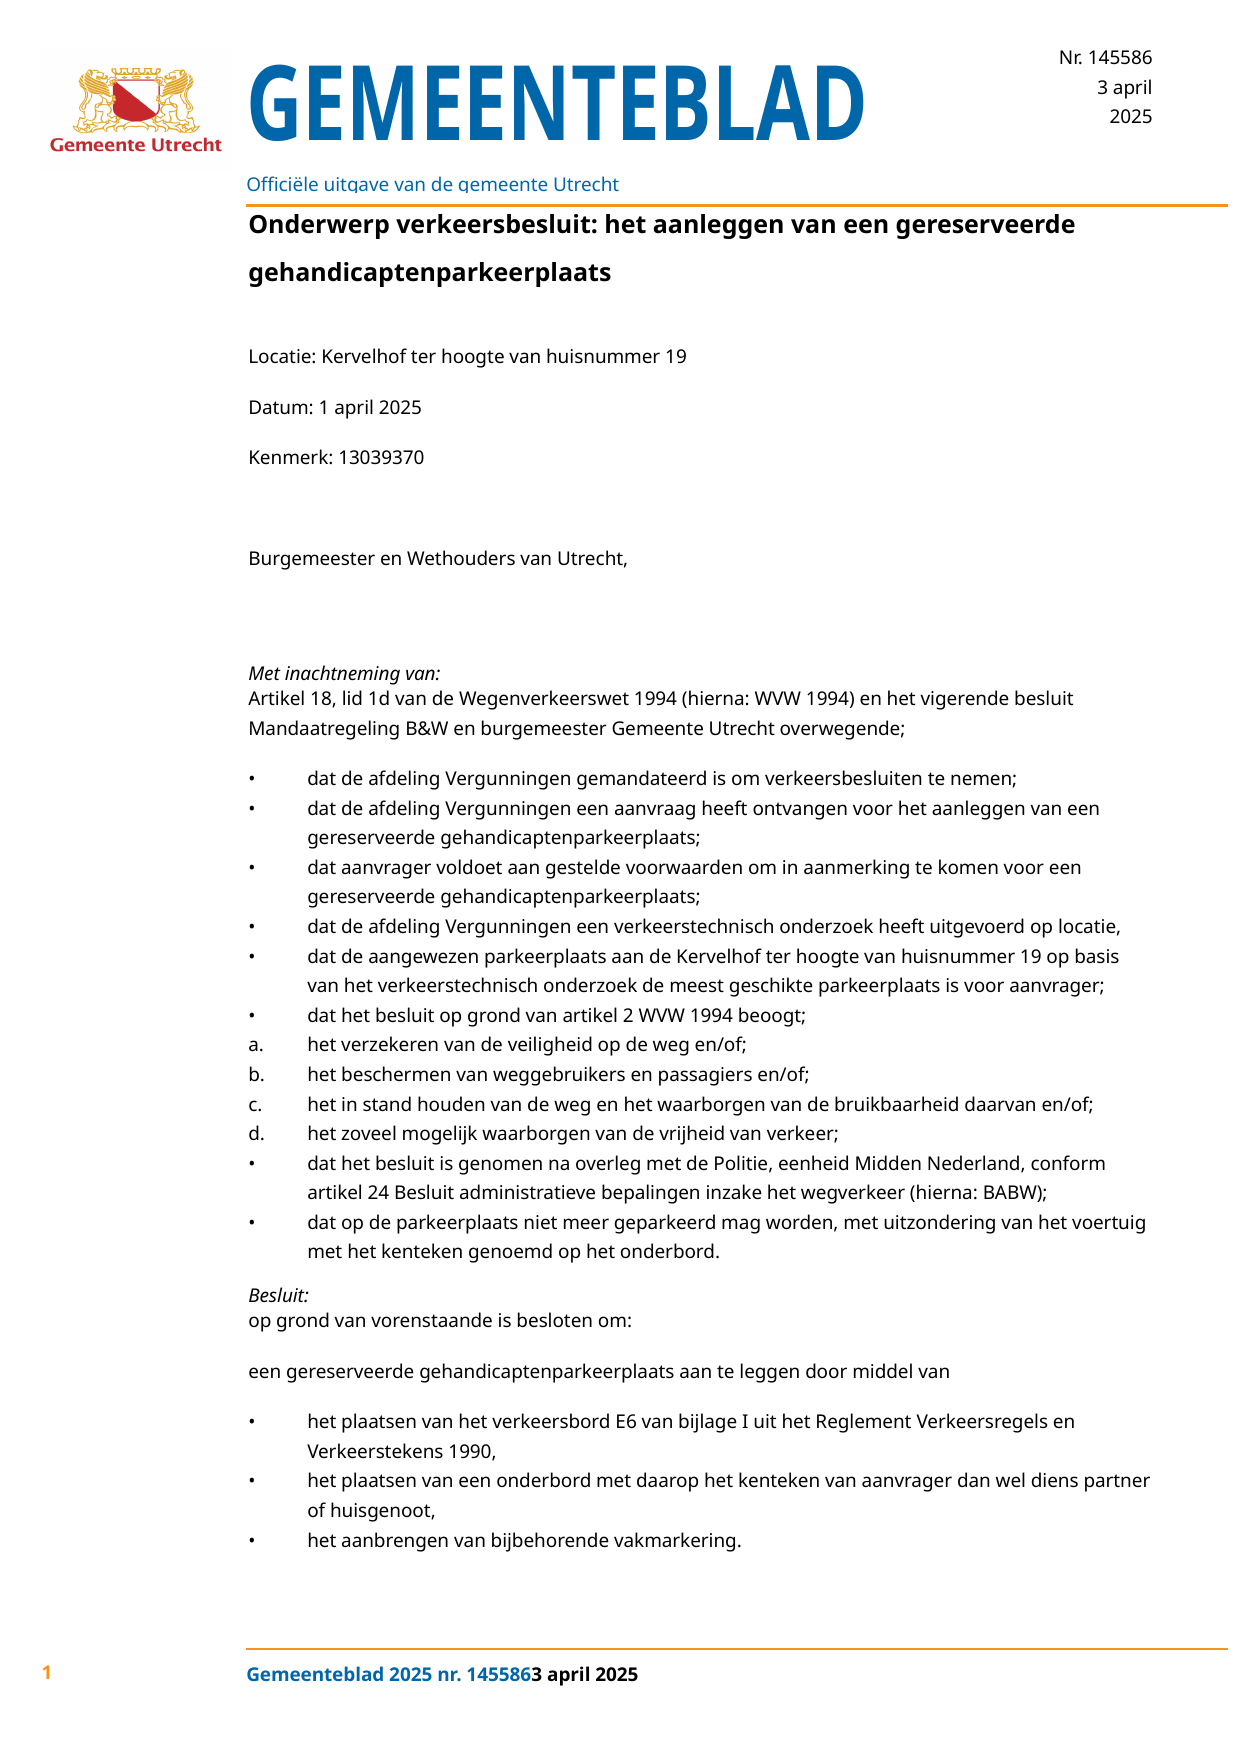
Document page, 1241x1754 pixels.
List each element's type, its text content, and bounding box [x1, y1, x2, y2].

text op grond van vorenstaande is besloten om: [248, 1308, 1152, 1333]
list dat de afdeling Vergunningen een aanvraag heeft ontvangen voor het aanleggen van een gereserveerde gehandicaptenparkeerplaats; [248, 795, 1152, 850]
text een gereserveerde gehandicaptenparkeerplaats aan te leggen door middel van [248, 1358, 1152, 1384]
list het zoveel mogelijk waarborgen van de vrijheid van verkeer; [248, 1120, 1152, 1146]
list het in stand houden van de weg en het waarborgen van de bruikbaarheid daarvan en/of; [248, 1091, 1152, 1117]
text Locatie: Kervelhof ter hoogte van huisnummer 19 [248, 344, 1152, 369]
text Kenmerk: 13039370 [248, 444, 1152, 470]
list dat de afdeling Vergunningen een verkeerstechnisch onderzoek heeft uitgevoerd op locatie, [248, 913, 1152, 939]
list het plaatsen van een onderbord met daarop het kenteken van aanvrager dan wel diens partner of huisgenoot, [248, 1468, 1152, 1523]
list dat op de parkeerplaats niet meer geparkeerd mag worden, met uitzondering van het voertuig met het kenteken genoemd op het onderbord. [248, 1209, 1152, 1264]
list dat het besluit op grond van artikel 2 WVW 1994 beoogt; [248, 1002, 1152, 1028]
list het beschermen van weggebruikers en passagiers en/of; [248, 1061, 1152, 1087]
list het verzekeren van de veiligheid op de weg en/of; [248, 1032, 1152, 1057]
text Met inachtneming van: [248, 660, 1152, 685]
list het aanbrengen van bijbehorende vakmarkering. [248, 1527, 1152, 1552]
list dat aanvrager voldoet aan gestelde voorwaarden om in aanmerking te komen voor een gereserveerde gehandicaptenparkeerplaats; [248, 854, 1152, 909]
list dat het besluit is genomen na overleg met de Politie, eenheid Midden Nederland, conform artikel 24 Besluit administratieve bepalingen inzake het wegverkeer (hierna: BABW); [248, 1150, 1152, 1205]
list dat de aangewezen parkeerplaats aan de Kervelhof ter hoogte van huisnummer 19 op basis van het verkeerstechnisch onderzoek de meest geschikte parkeerplaats is voor aanvrager; [248, 943, 1152, 998]
list het plaatsen van het verkeersbord E6 van bijlage I uit het Reglement Verkeersregels en Verkeerstekens 1990, [248, 1408, 1152, 1464]
list dat de afdeling Vergunningen gemandateerd is om verkeersbesluiten te nemen; [248, 765, 1152, 791]
text Datum: 1 april 2025 [248, 394, 1152, 420]
picture [41, 47, 231, 172]
text Besluit: [248, 1282, 1152, 1308]
text Onderwerp verkeersbesluit: het aanleggen van een gereserveerde gehandicaptenparkeerplaats [248, 207, 1152, 288]
text Burgemeester en Wethouders van Utrecht, [248, 545, 1152, 571]
text Artikel 18, lid 1d van de Wegenverkeerswet 1994 (hierna: WVW 1994) en het vigerende besluit Mandaatregeling B&W en burgemeester Gemeente Utrecht overwegende; [248, 685, 1152, 741]
